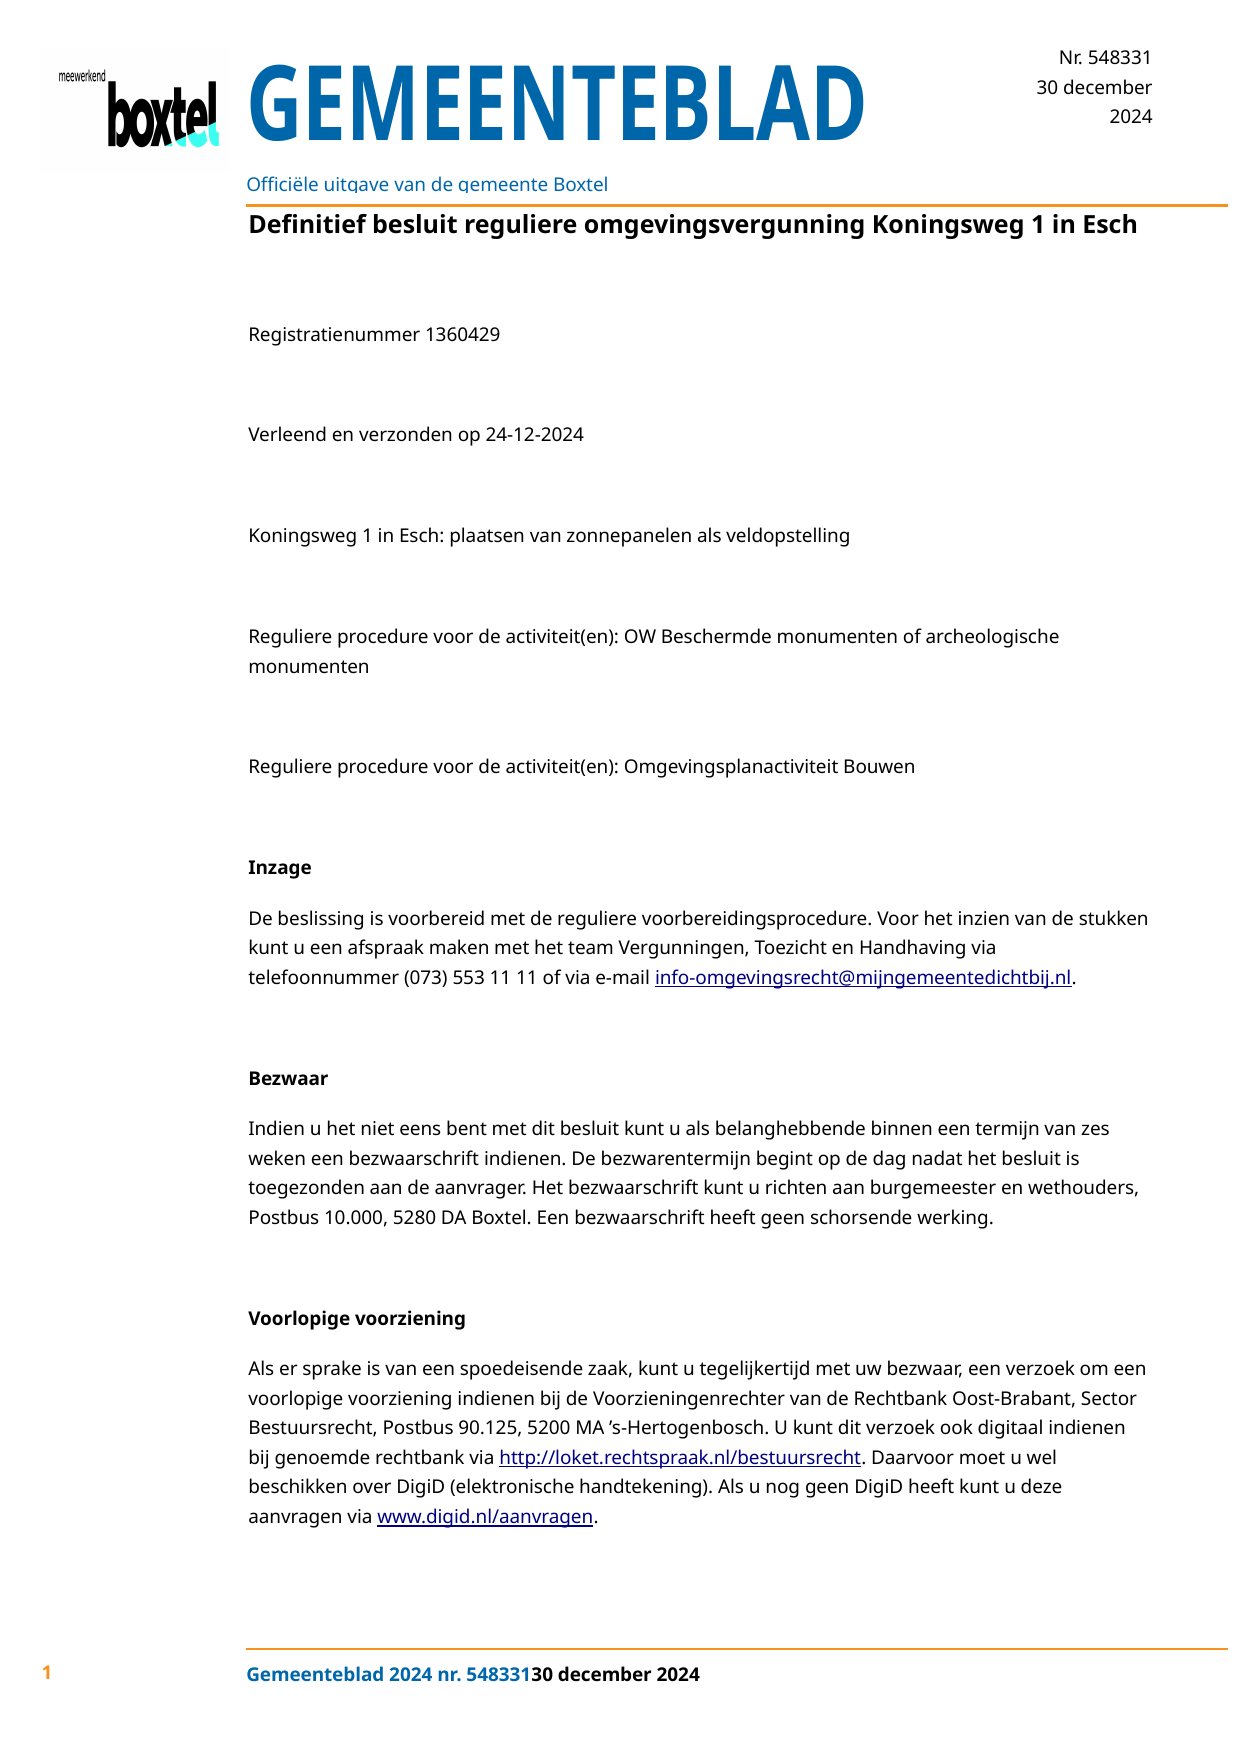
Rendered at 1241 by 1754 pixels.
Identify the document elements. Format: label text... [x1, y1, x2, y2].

text Koningsweg 1 in Esch: plaatsen van zonnepanelen als veldopstelling [248, 522, 1152, 548]
text Als er sprake is van een spoedeisende zaak, kunt u tegelijkertijd met uw bezwaar, een verzoek om een voorlopige voorziening indienen bij de Voorzieningenrechter van de Rechtbank Oost-Brabant, Sector Bestuursrecht, Postbus 90.125, 5200 MA ’s-Hertogenbosch. U kunt dit verzoek ook digitaal indienen bij genoemde rechtbank via http://loket.rechtspraak.nl/bestuursrecht. Daarvoor moet u wel beschikken over DigiD (elektronische handtekening). Als u nog geen DigiD heeft kunt u deze aanvragen via www.digid.nl/aanvragen. [248, 1355, 1152, 1529]
text Registratienummer 1360429 [248, 321, 1152, 346]
text Reguliere procedure voor de activiteit(en): OW Beschermde monumenten of archeologische monumenten [248, 623, 1152, 678]
text Verleend en verzonden op 24-12-2024 [248, 422, 1152, 447]
text Indien u het niet eens bent met dit besluit kunt u als belanghebbende binnen een termijn van zes weken een bezwaarschrift indienen. De bezwarentermijn begint op de dag nadat het besluit is toegezonden aan de aanvrager. Het bezwaarschrift kunt u richten aan burgemeester en wethouders, Postbus 10.000, 5280 DA Boxtel. Een bezwaarschrift heeft geen schorsende werking. [248, 1115, 1152, 1230]
picture [41, 47, 231, 172]
text Voorlopige voorziening [248, 1305, 1152, 1331]
text De beslissing is voorbereid met de reguliere voorbereidingsprocedure. Voor het inzien van de stukken kunt u een afspraak maken met het team Vergunningen, Toezicht en Handhaving via telefoonnummer (073) 553 11 11 of via e-mail info-omgevingsrecht@mijngemeentedichtbij.nl. [248, 905, 1152, 990]
text Inzage [248, 854, 1152, 880]
text Bezwaar [248, 1065, 1152, 1091]
text Definitief besluit reguliere omgevingsvergunning Koningsweg 1 in Esch [248, 207, 1152, 241]
text Reguliere procedure voor de activiteit(en): Omgevingsplanactiviteit Bouwen [248, 754, 1152, 779]
